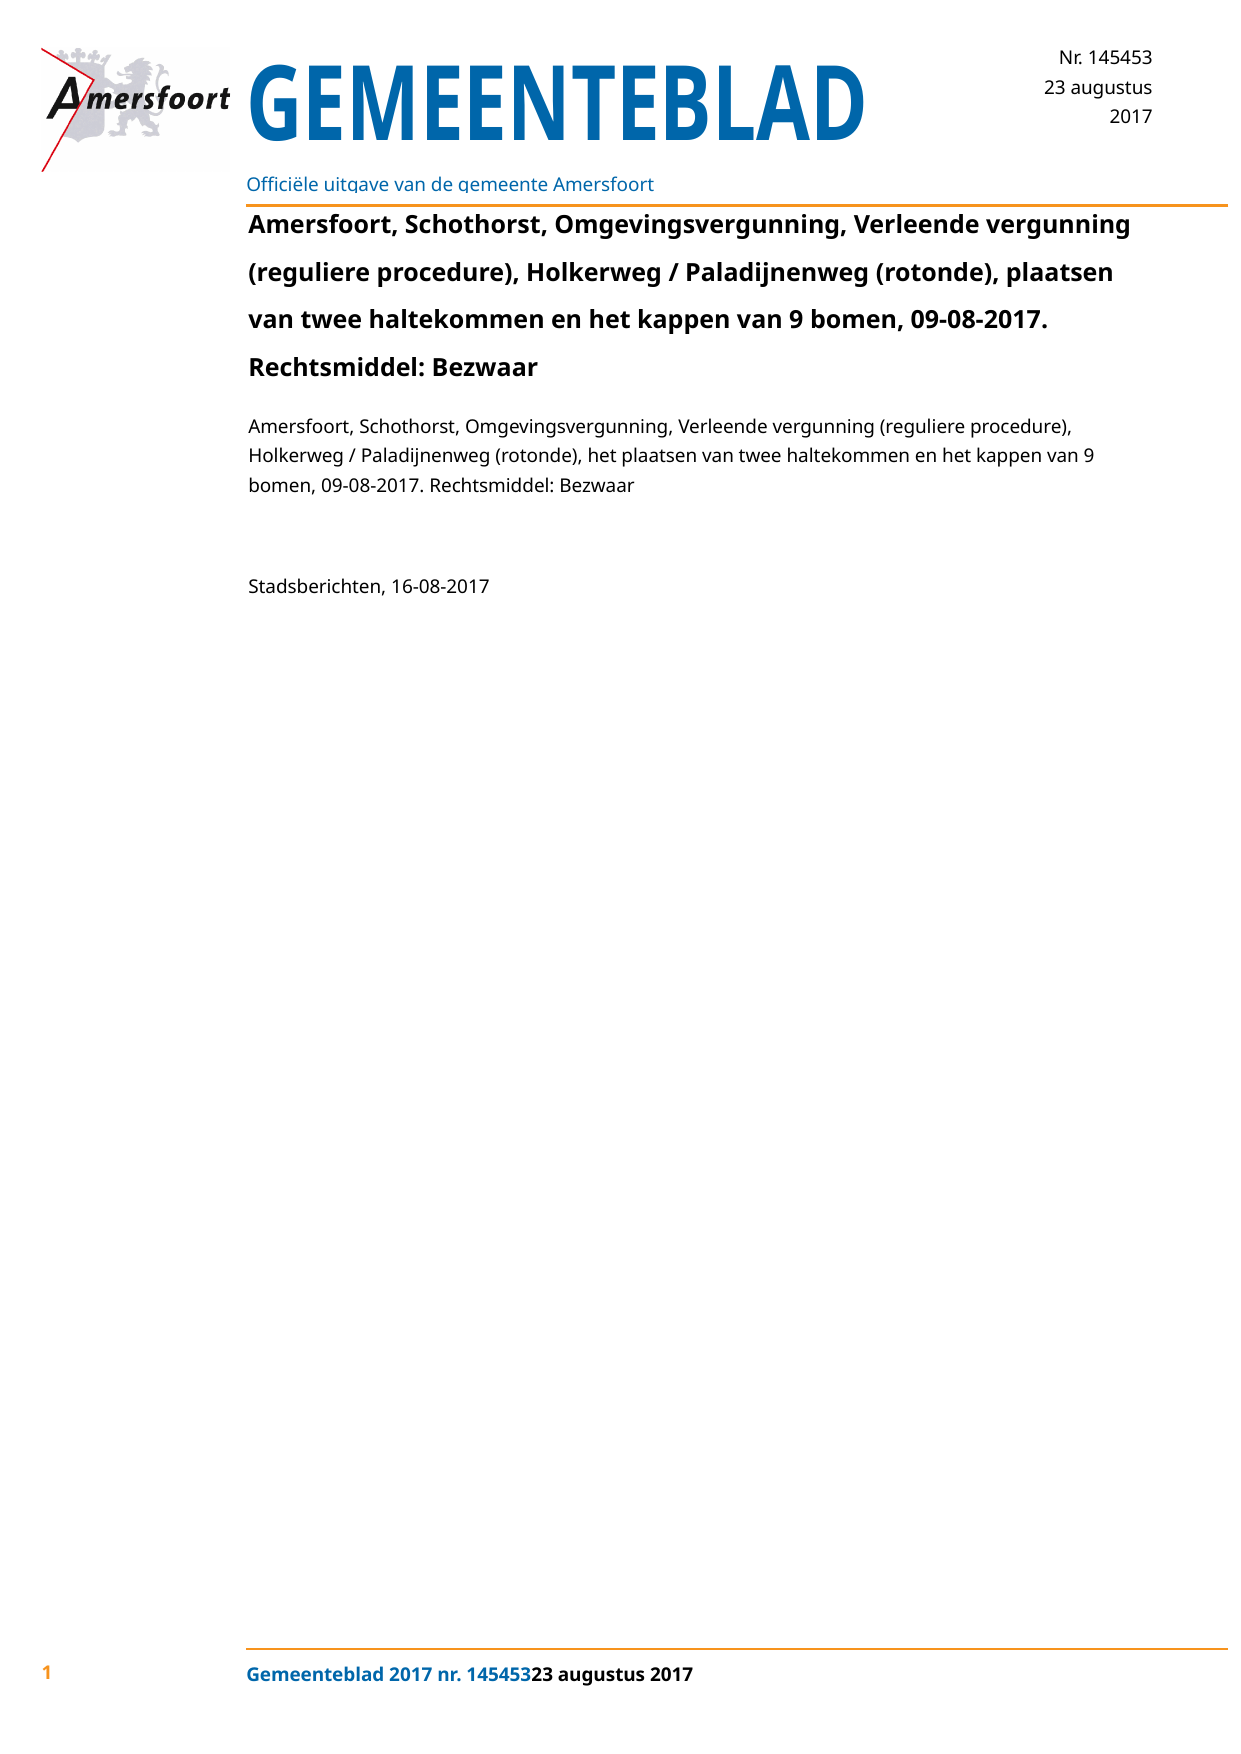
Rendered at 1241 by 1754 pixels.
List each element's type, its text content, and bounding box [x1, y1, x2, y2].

text Amersfoort, Schothorst, Omgevingsvergunning, Verleende vergunning (reguliere procedure), Holkerweg / Paladijnenweg (rotonde), plaatsen van twee haltekommen en het kappen van 9 bomen, 09-08-2017. Rechtsmiddel: Bezwaar [248, 207, 1152, 384]
text Amersfoort, Schothorst, Omgevingsvergunning, Verleende vergunning (reguliere procedure), Holkerweg / Paladijnenweg (rotonde), het plaatsen van twee haltekommen en het kappen van 9 bomen, 09-08-2017. Rechtsmiddel: Bezwaar [248, 413, 1152, 498]
picture [41, 47, 231, 172]
text Stadsberichten, 16-08-2017 [248, 573, 1152, 599]
